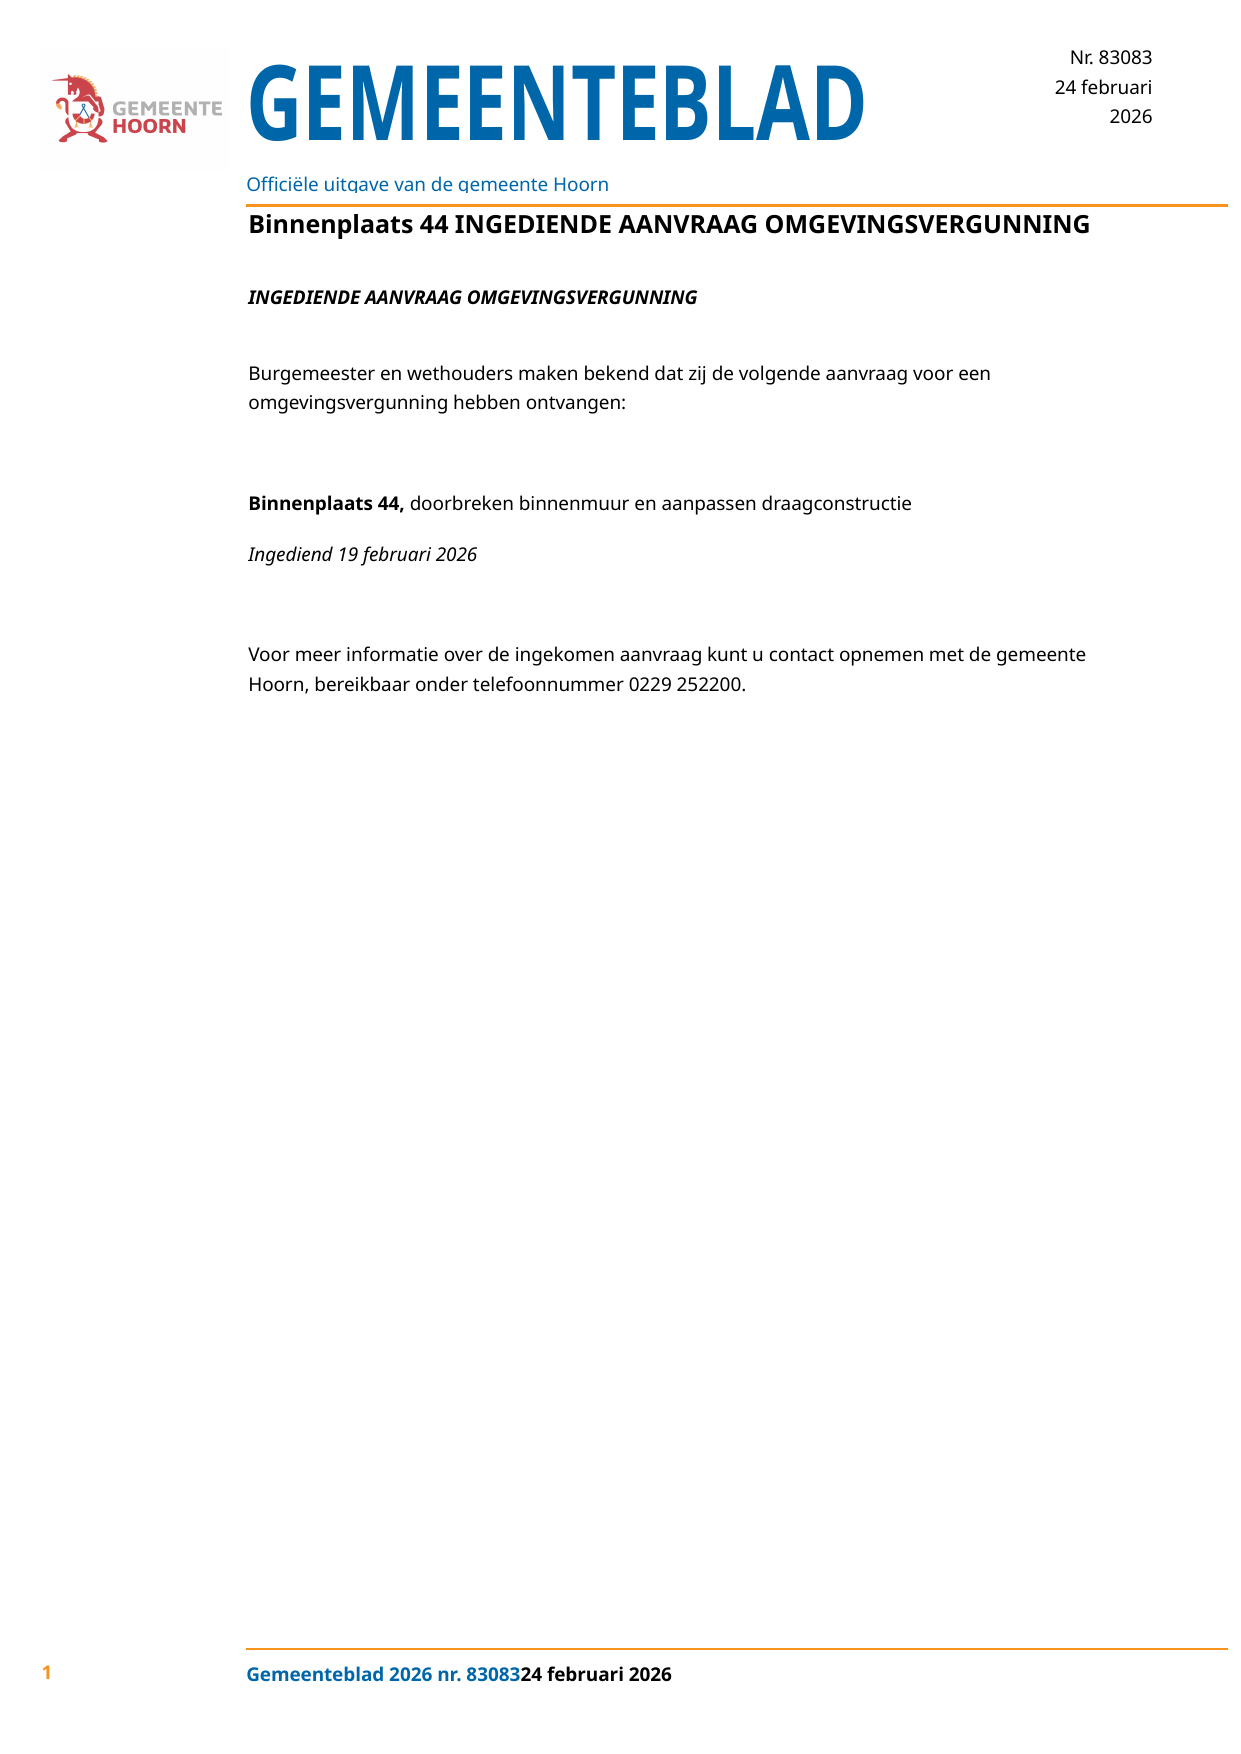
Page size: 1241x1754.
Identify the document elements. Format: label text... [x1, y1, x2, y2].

picture [41, 47, 231, 172]
text INGEDIENDE AANVRAAG OMGEVINGSVERGUNNING [248, 284, 1152, 309]
text Burgemeester en wethouders maken bekend dat zij de volgende aanvraag voor een omgevingsvergunning hebben ontvangen: [248, 360, 1152, 415]
text Voor meer informatie over de ingekomen aanvraag kunt u contact opnemen met de gemeente Hoorn, bereikbaar onder telefoonnummer 0229 252200. [248, 642, 1152, 697]
text Binnenplaats 44 INGEDIENDE AANVRAAG OMGEVINGSVERGUNNING [248, 207, 1152, 241]
text Ingediend 19 februari 2026 [248, 541, 1152, 567]
text Binnenplaats 44, doorbreken binnenmuur en aanpassen draagconstructie [248, 490, 1152, 516]
